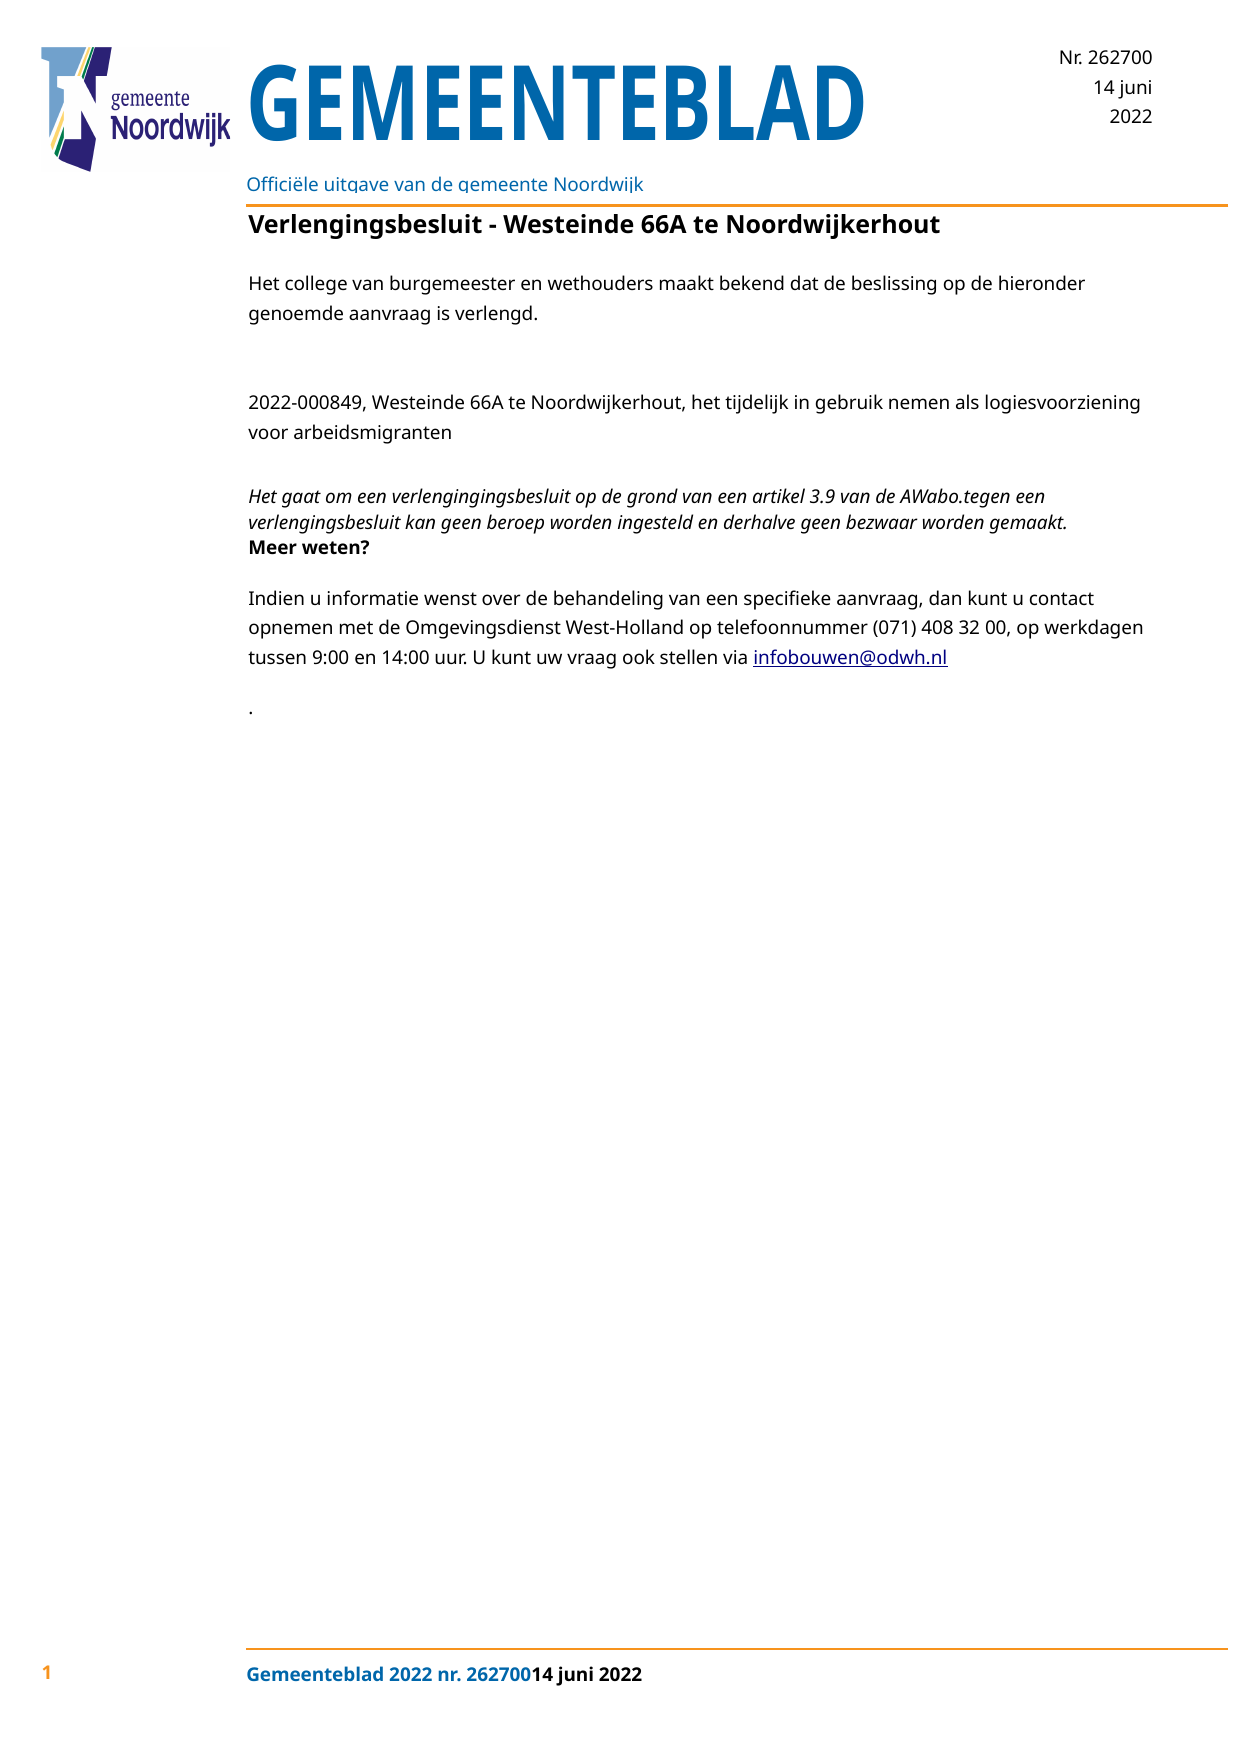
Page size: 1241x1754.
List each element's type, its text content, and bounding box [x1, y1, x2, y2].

text Meer weten? [248, 534, 1152, 560]
text . [248, 694, 1152, 720]
text Indien u informatie wenst over de behandeling van een specifieke aanvraag, dan kunt u contact opnemen met de Omgevingsdienst West-Holland op telefoonnummer (071) 408 32 00, op werkdagen tussen 9:00 en 14:00 uur. U kunt uw vraag ook stellen via infobouwen@odwh.nl [248, 585, 1152, 670]
text 2022-000849, Westeinde 66A te Noordwijkerhout, het tijdelijk in gebruik nemen als logiesvoorziening voor arbeidsmigranten [248, 389, 1152, 445]
picture [41, 47, 231, 172]
text Verlengingsbesluit - Westeinde 66A te Noordwijkerhout [248, 207, 1152, 241]
text Het gaat om een verlengingingsbesluit op de grond van een artikel 3.9 van de AWabo.tegen een verlengingsbesluit kan geen beroep worden ingesteld en derhalve geen bezwaar worden gemaakt. [248, 483, 1152, 534]
text Het college van burgemeester en wethouders maakt bekend dat de beslissing op de hieronder genoemde aanvraag is verlengd. [248, 270, 1152, 326]
